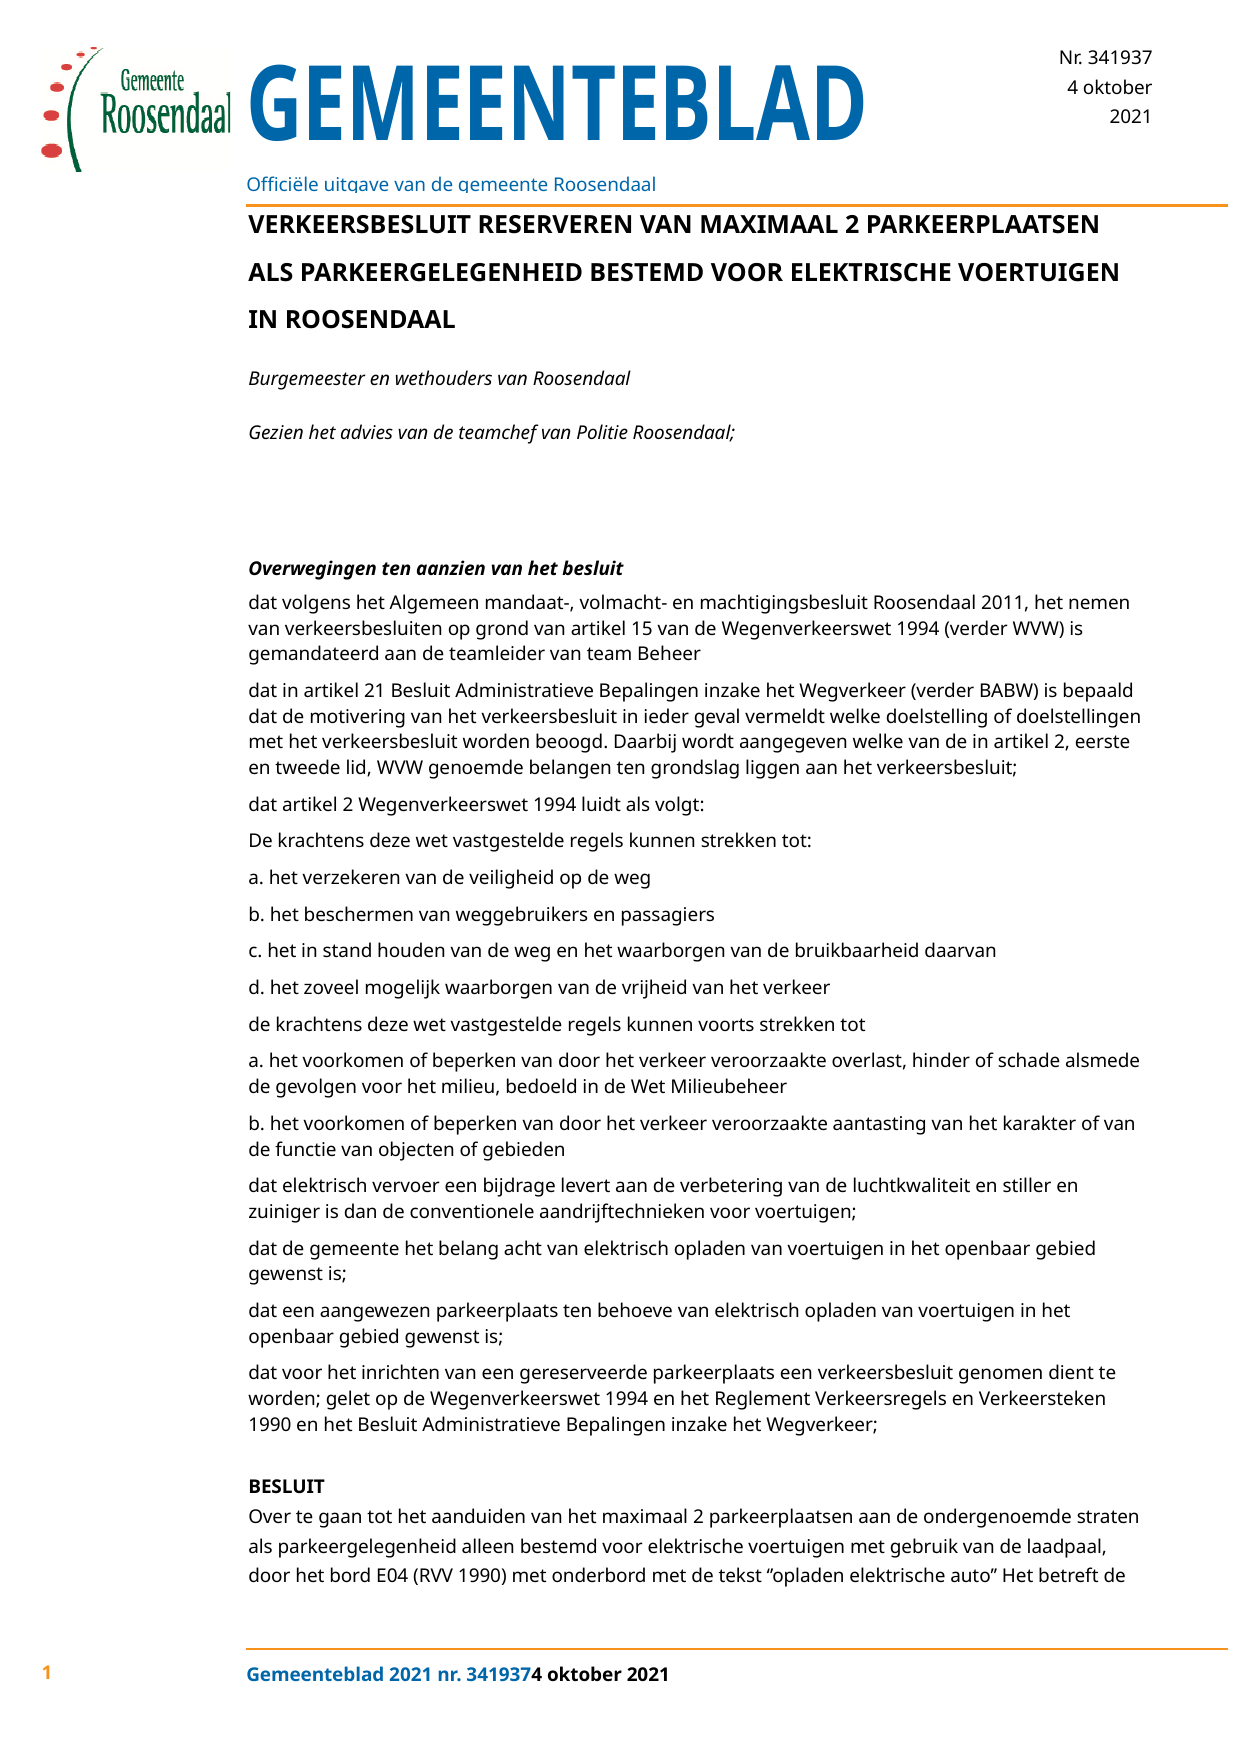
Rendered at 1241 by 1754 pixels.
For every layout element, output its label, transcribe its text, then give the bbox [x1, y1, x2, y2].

text De krachtens deze wet vastgestelde regels kunnen strekken tot: [248, 828, 1152, 853]
text VERKEERSBESLUIT RESERVEREN VAN MAXIMAAL 2 PARKEERPLAATSEN ALS PARKEERGELEGENHEID BESTEMD VOOR ELEKTRISCHE VOERTUIGEN IN ROOSENDAAL [248, 207, 1152, 336]
picture [41, 47, 231, 172]
text b. het voorkomen of beperken van door het verkeer veroorzaakte aantasting van het karakter of van de functie van objecten of gebieden [248, 1110, 1152, 1161]
text dat de gemeente het belang acht van elektrisch opladen van voertuigen in het openbaar gebied gewenst is; [248, 1235, 1152, 1286]
text a. het voorkomen of beperken van door het verkeer veroorzaakte overlast, hinder of schade alsmede de gevolgen voor het milieu, bedoeld in de Wet Milieubeheer [248, 1048, 1152, 1099]
text de krachtens deze wet vastgestelde regels kunnen voorts strekken tot [248, 1011, 1152, 1037]
text dat artikel 2 Wegenverkeerswet 1994 luidt als volgt: [248, 791, 1152, 817]
text BESLUIT [248, 1474, 1152, 1499]
text a. het verzekeren van de veiligheid op de weg [248, 864, 1152, 890]
text Over te gaan tot het aanduiden van het maximaal 2 parkeerplaatsen aan de ondergenoemde straten als parkeergelegenheid alleen bestemd voor elektrische voertuigen met gebruik van de laadpaal, door het bord E04 (RVV 1990) met onderbord met de tekst ‘’opladen elektrische auto’’ Het betreft de [248, 1503, 1152, 1588]
text Overwegingen ten aanzien van het besluit [248, 555, 1152, 581]
text Burgemeester en wethouders van Roosendaal [248, 366, 1152, 391]
text dat voor het inrichten van een gereserveerde parkeerplaats een verkeersbesluit genomen dient te worden; gelet op de Wegenverkeerswet 1994 en het Reglement Verkeersregels en Verkeersteken 1990 en het Besluit Administratieve Bepalingen inzake het Wegverkeer; [248, 1359, 1152, 1437]
text dat volgens het Algemeen mandaat-, volmacht- en machtigingsbesluit Roosendaal 2011, het nemen van verkeersbesluiten op grond van artikel 15 van de Wegenverkeerswet 1994 (verder WVW) is gemandateerd aan de teamleider van team Beheer [248, 589, 1152, 666]
text dat een aangewezen parkeerplaats ten behoeve van elektrisch opladen van voertuigen in het openbaar gebied gewenst is; [248, 1297, 1152, 1349]
text c. het in stand houden van de weg en het waarborgen van de bruikbaarheid daarvan [248, 938, 1152, 963]
text dat elektrisch vervoer een bijdrage levert aan de verbetering van de luchtkwaliteit en stiller en zuiniger is dan de conventionele aandrijftechnieken voor voertuigen; [248, 1172, 1152, 1224]
text d. het zoveel mogelijk waarborgen van de vrijheid van het verkeer [248, 974, 1152, 1000]
text b. het beschermen van weggebruikers en passagiers [248, 901, 1152, 927]
text Gezien het advies van de teamchef van Politie Roosendaal; [248, 419, 1152, 445]
text dat in artikel 21 Besluit Administratieve Bepalingen inzake het Wegverkeer (verder BABW) is bepaald dat de motivering van het verkeersbesluit in ieder geval vermeldt welke doelstelling of doelstellingen met het verkeersbesluit worden beoogd. Daarbij wordt aangegeven welke van de in artikel 2, eerste en tweede lid, WVW genoemde belangen ten grondslag liggen aan het verkeersbesluit; [248, 677, 1152, 780]
